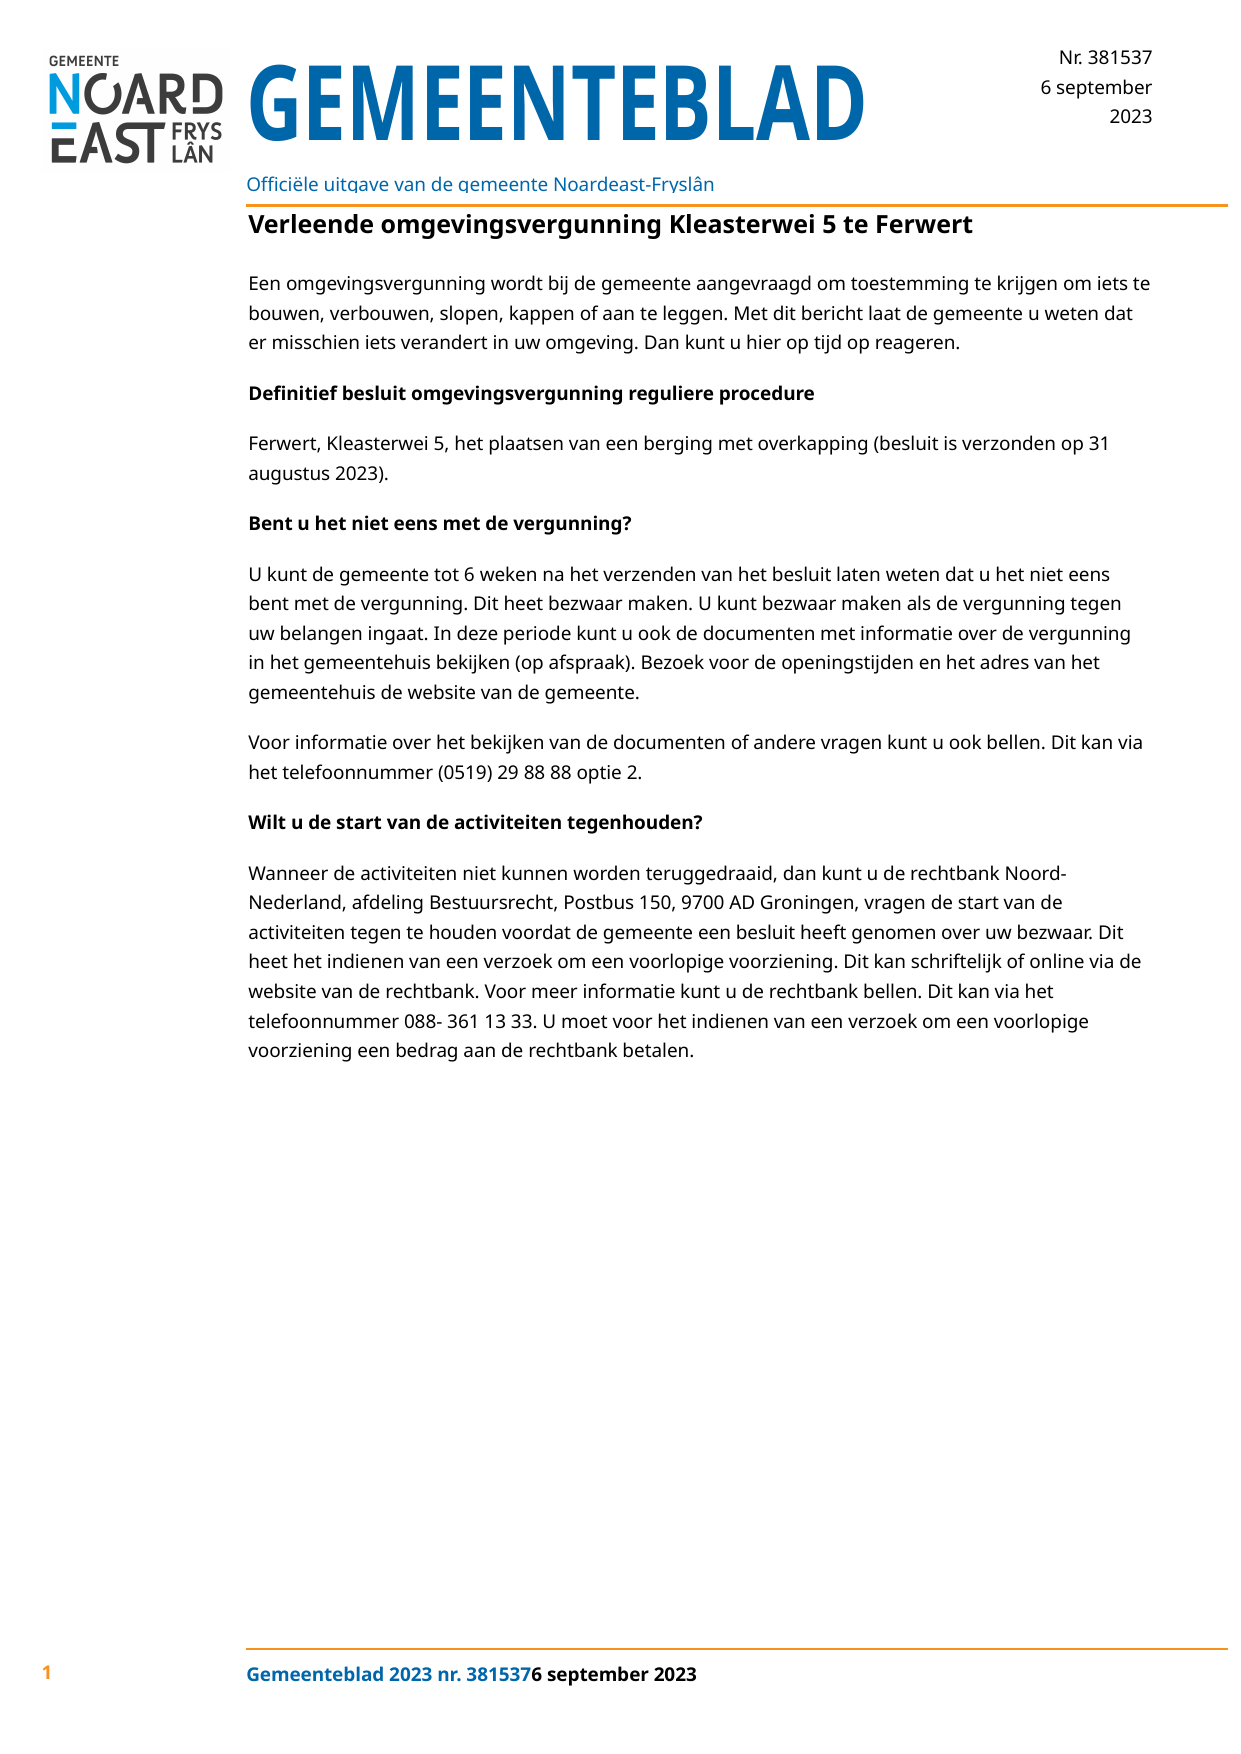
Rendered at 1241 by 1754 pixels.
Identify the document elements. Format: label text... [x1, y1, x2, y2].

text Wanneer de activiteiten niet kunnen worden teruggedraaid, dan kunt u de rechtbank Noord-Nederland, afdeling Bestuursrecht, Postbus 150, 9700 AD Groningen, vragen de start van de activiteiten tegen te houden voordat de gemeente een besluit heeft genomen over uw bezwaar. Dit heet het indienen van een verzoek om een voorlopige voorziening. Dit kan schriftelijk of online via de website van de rechtbank. Voor meer informatie kunt u de rechtbank bellen. Dit kan via het telefoonnummer 088- 361 13 33. U moet voor het indienen van een verzoek om een voorlopige voorziening een bedrag aan de rechtbank betalen. [248, 860, 1152, 1063]
text Definitief besluit omgevingsvergunning reguliere procedure [248, 380, 1152, 406]
text Verleende omgevingsvergunning Kleasterwei 5 te Ferwert [248, 207, 1152, 241]
text Voor informatie over het bekijken van de documenten of andere vragen kunt u ook bellen. Dit kan via het telefoonnummer (0519) 29 88 88 optie 2. [248, 729, 1152, 785]
picture [41, 47, 231, 172]
text Bent u het niet eens met de vergunning? [248, 510, 1152, 536]
text Wilt u de start van de activiteiten tegenhouden? [248, 809, 1152, 835]
text Een omgevingsvergunning wordt bij de gemeente aangevraagd om toestemming te krijgen om iets te bouwen, verbouwen, slopen, kappen of aan te leggen. Met dit bericht laat de gemeente u weten dat er misschien iets verandert in uw omgeving. Dan kunt u hier op tijd op reageren. [248, 270, 1152, 355]
text U kunt de gemeente tot 6 weken na het verzenden van het besluit laten weten dat u het niet eens bent met de vergunning. Dit heet bezwaar maken. U kunt bezwaar maken als de vergunning tegen uw belangen ingaat. In deze periode kunt u ook de documenten met informatie over de vergunning in het gemeentehuis bekijken (op afspraak). Bezoek voor de openingstijden en het adres van het gemeentehuis de website van de gemeente. [248, 561, 1152, 705]
text Ferwert, Kleasterwei 5, het plaatsen van een berging met overkapping (besluit is verzonden op 31 augustus 2023). [248, 430, 1152, 486]
